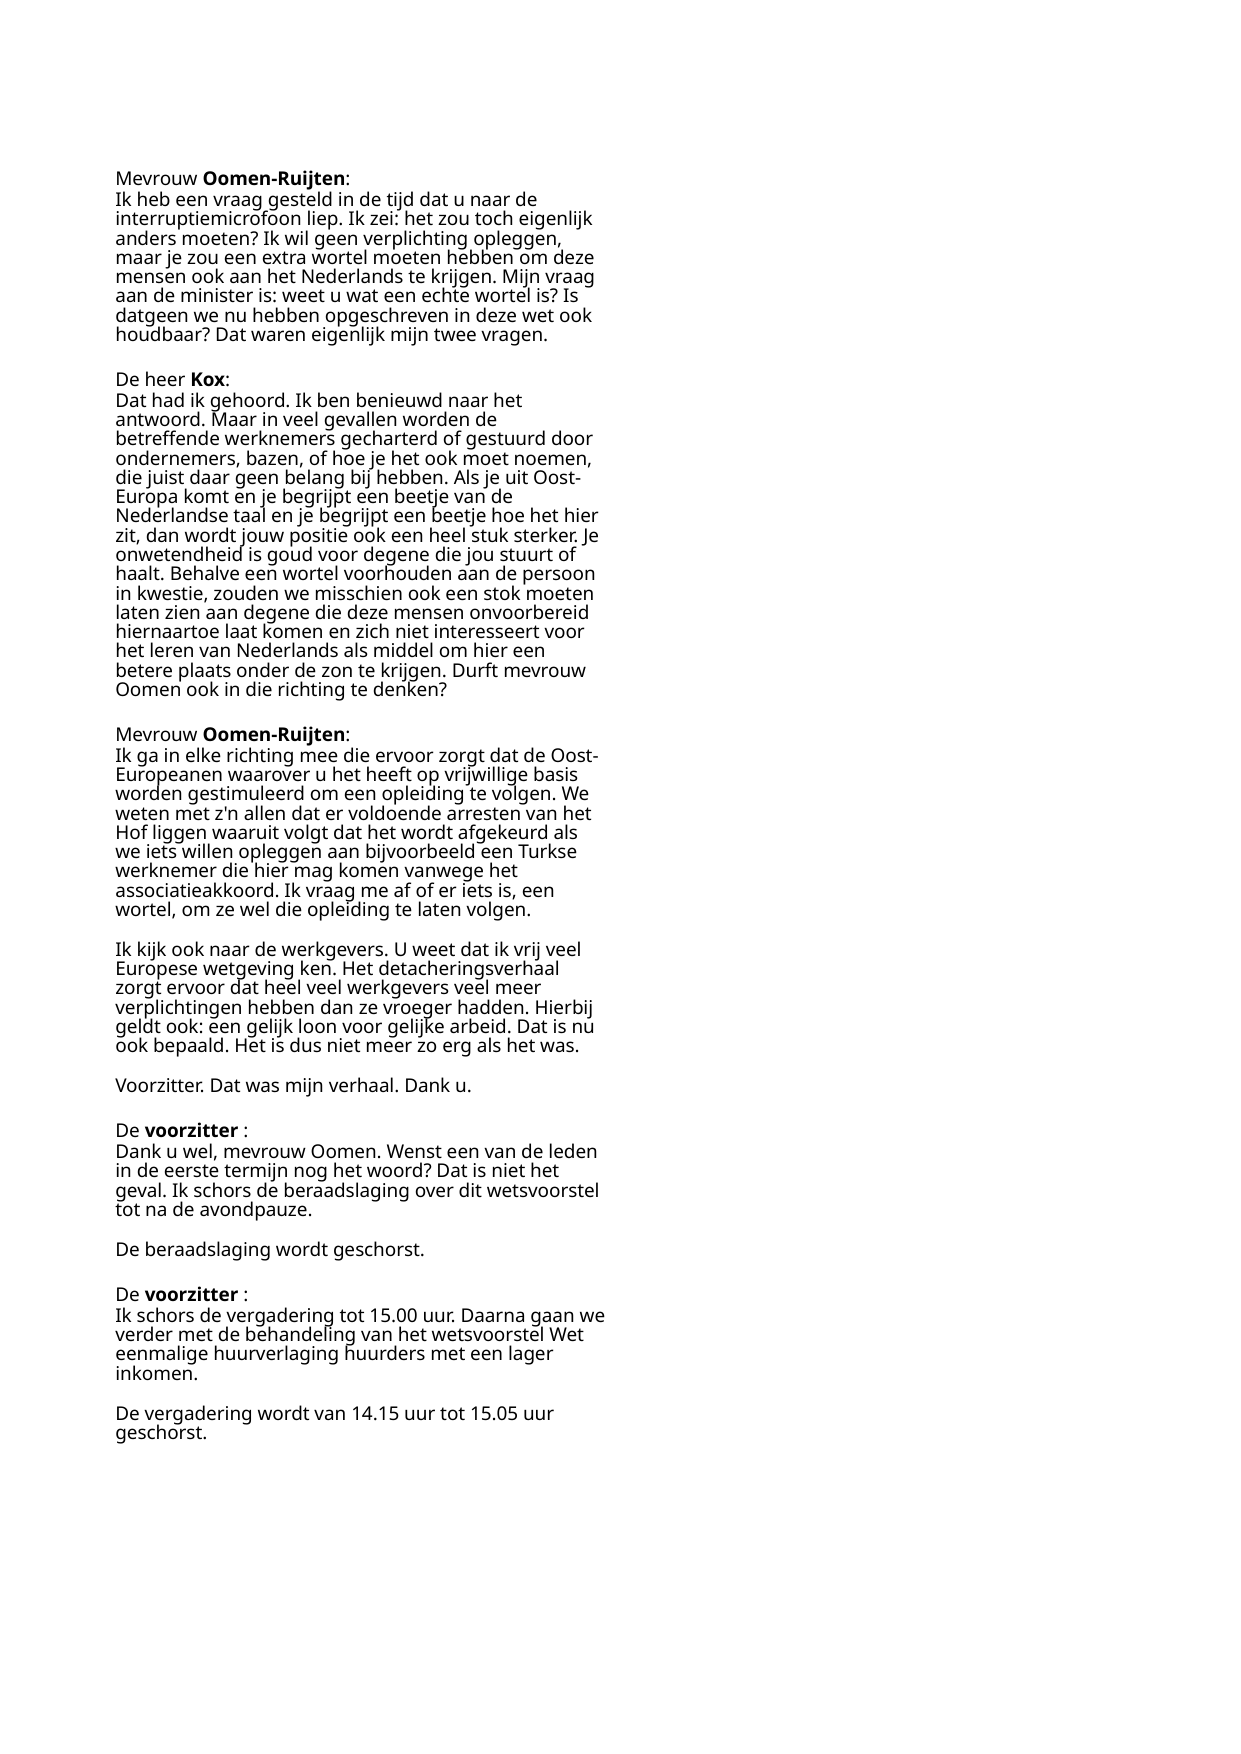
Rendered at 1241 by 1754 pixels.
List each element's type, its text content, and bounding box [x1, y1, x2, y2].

text Dank u wel, mevrouw Oomen. Wenst een van de leden in de eerste termijn nog het woord? Dat is niet het geval. Ik schors de beraadslaging over dit wetsvoorstel tot na de avondpauze. [115, 1143, 605, 1220]
text De beraadslaging wordt geschorst. [115, 1241, 605, 1260]
text Ik ga in elke richting mee die ervoor zorgt dat de Oost-Europeanen waarover u het heeft op vrijwillige basis worden gestimuleerd om een opleiding te volgen. We weten met z'n allen dat er voldoende arresten van het Hof liggen waaruit volgt dat het wordt afgekeurd als we iets willen opleggen aan bijvoorbeeld een Turkse werknemer die hier mag komen vanwege het associatieakkoord. Ik vraag me af of er iets is, een wortel, om ze wel die opleiding te laten volgen. [115, 747, 605, 920]
text Ik schors de vergadering tot 15.00 uur. Daarna gaan we verder met de behandeling van het wetsvoorstel Wet eenmalige huurverlaging huurders met een lager inkomen. [115, 1307, 605, 1384]
text Ik heb een vraag gesteld in de tijd dat u naar de interruptiemicrofoon liep. Ik zei: het zou toch eigenlijk anders moeten? Ik wil geen verplichting opleggen, maar je zou een extra wortel moeten hebben om deze mensen ook aan het Nederlands te krijgen. Mijn vraag aan de minister is: weet u wat een echte wortel is? Is datgeen we nu hebben opgeschreven in deze wet ook houdbaar? Dat waren eigenlijk mijn twee vragen. [115, 191, 605, 345]
text Mevrouw Oomen-Ruijten: [115, 721, 605, 747]
text Dat had ik gehoord. Ik ben benieuwd naar het antwoord. Maar in veel gevallen worden de betreffende werknemers gecharterd of gestuurd door ondernemers, bazen, of hoe je het ook moet noemen, die juist daar geen belang bij hebben. Als je uit Oost-Europa komt en je begrijpt een beetje van de Nederlandse taal en je begrijpt een beetje hoe het hier zit, dan wordt jouw positie ook een heel stuk sterker. Je onwetendheid is goud voor degene die jou stuurt of haalt. Behalve een wortel voorhouden aan de persoon in kwestie, zouden we misschien ook een stok moeten laten zien aan degene die deze mensen onvoorbereid hiernaartoe laat komen en zich niet interesseert voor het leren van Nederlands als middel om hier een betere plaats onder de zon te krijgen. Durft mevrouw Oomen ook in die richting te denken? [115, 392, 605, 700]
text De voorzitter : [115, 1117, 605, 1143]
text De voorzitter : [115, 1281, 605, 1307]
text De vergadering wordt van 14.15 uur tot 15.05 uur geschorst. [115, 1405, 605, 1443]
text De heer Kox: [115, 366, 605, 392]
text Voorzitter. Dat was mijn verhaal. Dank u. [115, 1077, 605, 1096]
text Ik kijk ook naar de werkgevers. U weet dat ik vrij veel Europese wetgeving ken. Het detacheringsverhaal zorgt ervoor dat heel veel werkgevers veel meer verplichtingen hebben dan ze vroeger hadden. Hierbij geldt ook: een gelijk loon voor gelijke arbeid. Dat is nu ook bepaald. Het is dus niet meer zo erg als het was. [115, 941, 605, 1056]
text Mevrouw Oomen-Ruijten: [115, 165, 605, 191]
